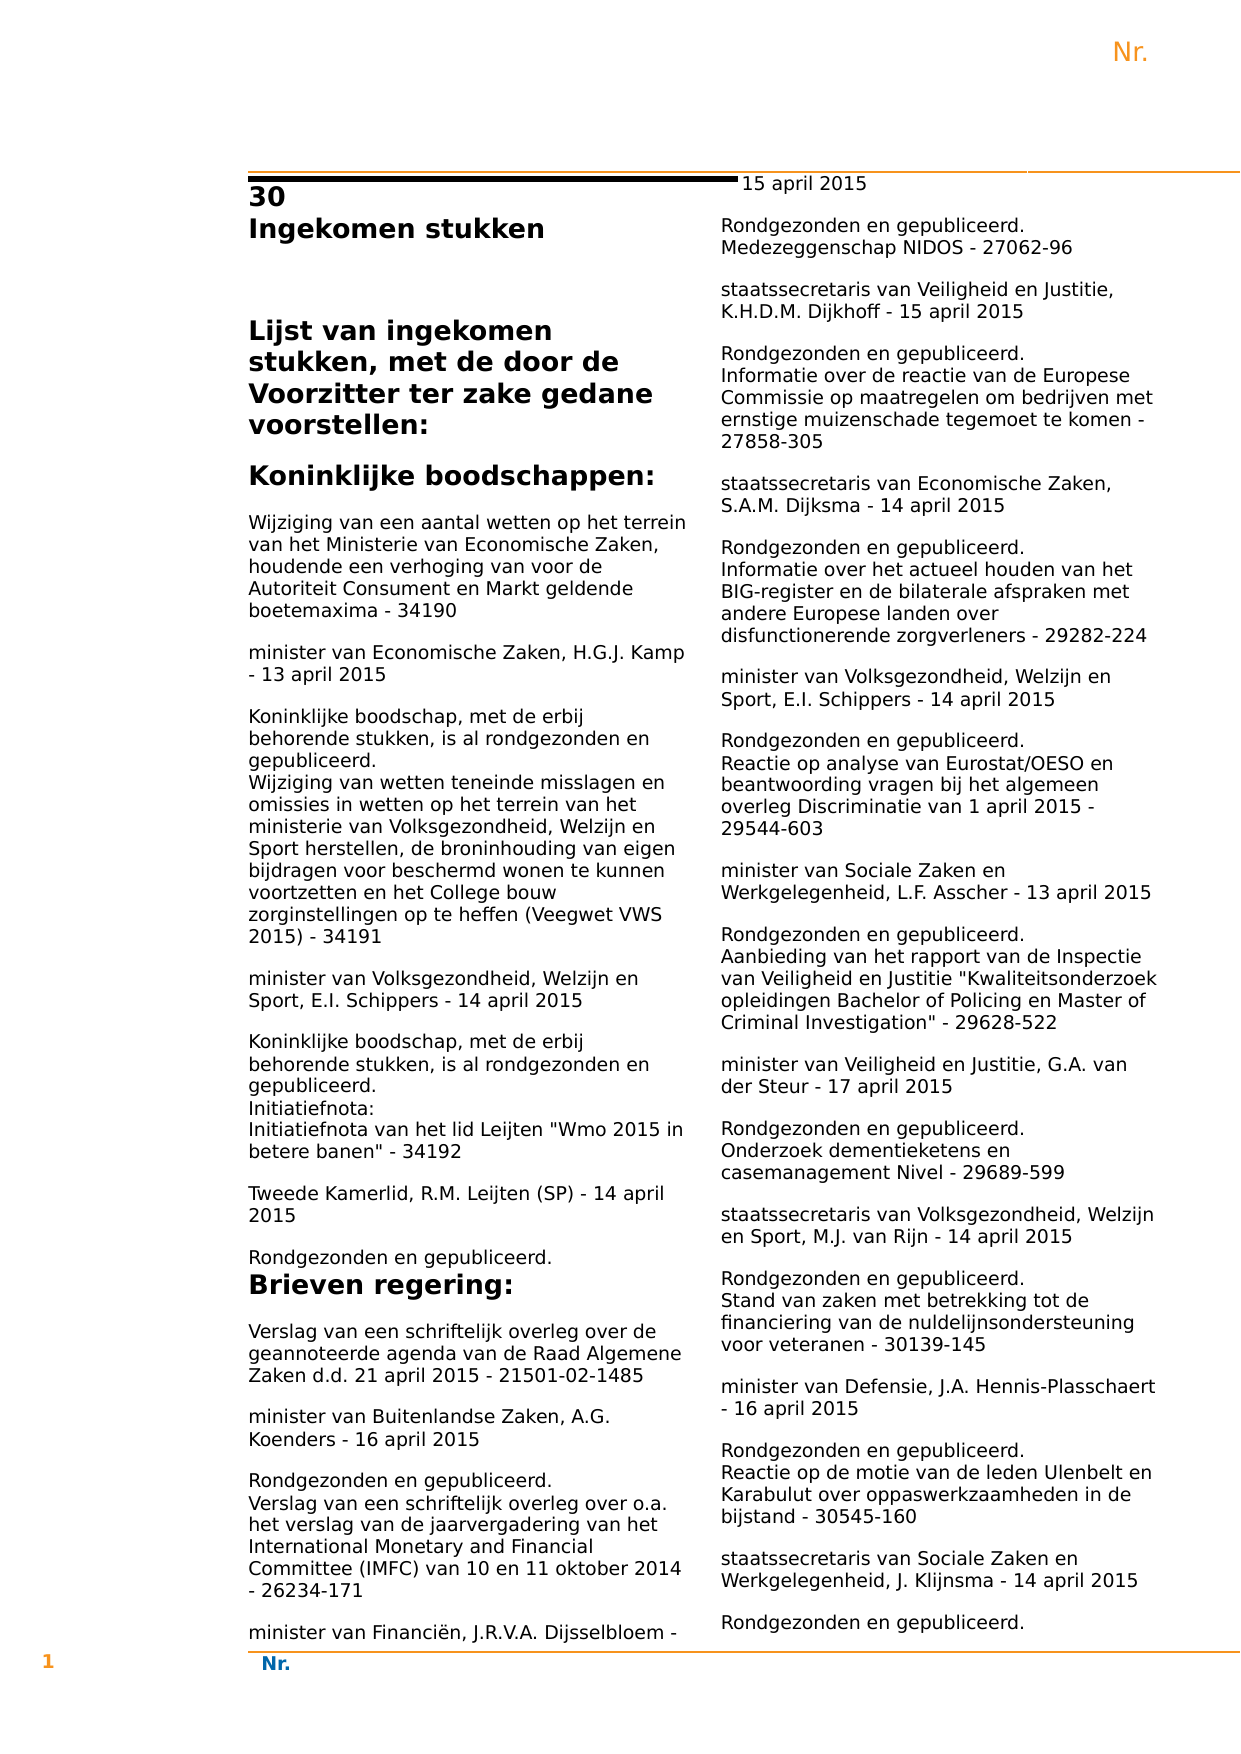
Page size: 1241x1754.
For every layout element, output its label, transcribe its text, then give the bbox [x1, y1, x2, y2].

text Medezeggenschap NIDOS - 27062-96 [721, 237, 1163, 259]
text Rondgezonden en gepubliceerd. [248, 1247, 691, 1269]
text Verslag van een schriftelijk overleg over o.a. het verslag van de jaarvergadering van het International Monetary and Financial Committee (IMFC) van 10 en 11 oktober 2014 - 26234-171 [248, 1492, 691, 1602]
text Rondgezonden en gepubliceerd. [721, 1440, 1163, 1462]
title 30 Ingekomen stukken [248, 182, 691, 244]
text Rondgezonden en gepubliceerd. [721, 343, 1163, 365]
text Aanbieding van het rapport van de Inspectie van Veiligheid en Justitie "Kwaliteitsonderzoek opleidingen Bachelor of Policing en Master of Criminal Investigation" - 29628-522 [721, 946, 1163, 1034]
text minister van Veiligheid en Justitie, G.A. van der Steur - 17 april 2015 [721, 1054, 1163, 1098]
text Reactie op analyse van Eurostat/OESO en beantwoording vragen bij het algemeen overleg Discriminatie van 1 april 2015 - 29544-603 [721, 752, 1163, 840]
text Rondgezonden en gepubliceerd. [721, 537, 1163, 558]
text Initiatiefnota: [248, 1097, 691, 1119]
text Rondgezonden en gepubliceerd. [721, 924, 1163, 946]
text - 15 april 2015 [721, 173, 1163, 195]
text Verslag van een schriftelijk overleg over de geannoteerde agenda van de Raad Algemene Zaken d.d. 21 april 2015 - 21501-02-1485 [248, 1321, 691, 1386]
text minister van Sociale Zaken en Werkgelegenheid, L.F. Asscher - 13 april 2015 [721, 860, 1163, 904]
text Koninklijke boodschap, met de erbij behorende stukken, is al rondgezonden en gepubliceerd. [248, 1031, 691, 1097]
text Koninklijke boodschap, met de erbij behorende stukken, is al rondgezonden en gepubliceerd. [248, 706, 691, 772]
text Wijziging van een aantal wetten op het terrein van het Ministerie van Economische Zaken, houdende een verhoging van voor de Autoriteit Consument en Markt geldende boetemaxima - 34190 [248, 512, 691, 622]
text Rondgezonden en gepubliceerd. [721, 730, 1163, 752]
text minister van Buitenlandse Zaken, A.G. Koenders - 16 april 2015 [248, 1406, 691, 1450]
text staatssecretaris van Sociale Zaken en Werkgelegenheid, J. Klijnsma - 14 april 2015 [721, 1548, 1163, 1592]
text Wijziging van wetten teneinde misslagen en omissies in wetten op het terrein van het ministerie van Volksgezondheid, Welzijn en Sport herstellen, de broninhouding van eigen bijdragen voor beschermd wonen te kunnen voortzetten en het College bouw zorginstellingen op te heffen (Veegwet VWS 2015) - 34191 [248, 772, 691, 947]
text minister van Volksgezondheid, Welzijn en Sport, E.I. Schippers - 14 april 2015 [248, 967, 691, 1011]
title Koninklijke boodschappen: [248, 461, 691, 492]
text Informatie over de reactie van de Europese Commissie op maatregelen om bedrijven met ernstige muizenschade tegemoet te komen - 27858-305 [721, 365, 1163, 453]
text Rondgezonden en gepubliceerd. [721, 1118, 1163, 1140]
text Rondgezonden en gepubliceerd. [721, 215, 1163, 237]
text Reactie op de motie van de leden Ulenbelt en Karabulut over oppaswerkzaamheden in de bijstand - 30545-160 [721, 1462, 1163, 1528]
text Onderzoek dementieketens en casemanagement Nivel - 29689-599 [721, 1140, 1163, 1184]
text Initiatiefnota van het lid Leijten "Wmo 2015 in betere banen" - 34192 [248, 1119, 691, 1163]
text Tweede Kamerlid, R.M. Leijten (SP) - 14 april 2015 [248, 1183, 691, 1227]
text minister van Financiën, J.R.V.A. Dijsselbloem [248, 1622, 691, 1644]
text minister van Defensie, J.A. Hennis-Plasschaert - 16 april 2015 [721, 1376, 1163, 1420]
text Rondgezonden en gepubliceerd. [721, 1268, 1163, 1290]
text Informatie over het actueel houden van het BIG-register en de bilaterale afspraken met andere Europese landen over disfunctionerende zorgverleners - 29282-224 [721, 558, 1163, 646]
text Rondgezonden en gepubliceerd. [721, 1612, 1163, 1634]
text minister van Volksgezondheid, Welzijn en Sport, E.I. Schippers - 14 april 2015 [721, 666, 1163, 710]
text minister van Economische Zaken, H.G.J. Kamp - 13 april 2015 [248, 642, 691, 686]
text Stand van zaken met betrekking tot de financiering van de nuldelijnsondersteuning voor veteranen - 30139-145 [721, 1290, 1163, 1356]
text staatssecretaris van Economische Zaken, S.A.M. Dijksma - 14 april 2015 [721, 473, 1163, 517]
text staatssecretaris van Volksgezondheid, Welzijn en Sport, M.J. van Rijn - 14 april 2015 [721, 1204, 1163, 1248]
title Brieven regering: [248, 1269, 691, 1301]
text Rondgezonden en gepubliceerd. [248, 1470, 691, 1492]
title Lijst van ingekomen stukken, met de door de Voorzitter ter zake gedane voorstellen: [248, 316, 691, 441]
text staatssecretaris van Veiligheid en Justitie, K.H.D.M. Dijkhoff - 15 april 2015 [721, 279, 1163, 323]
